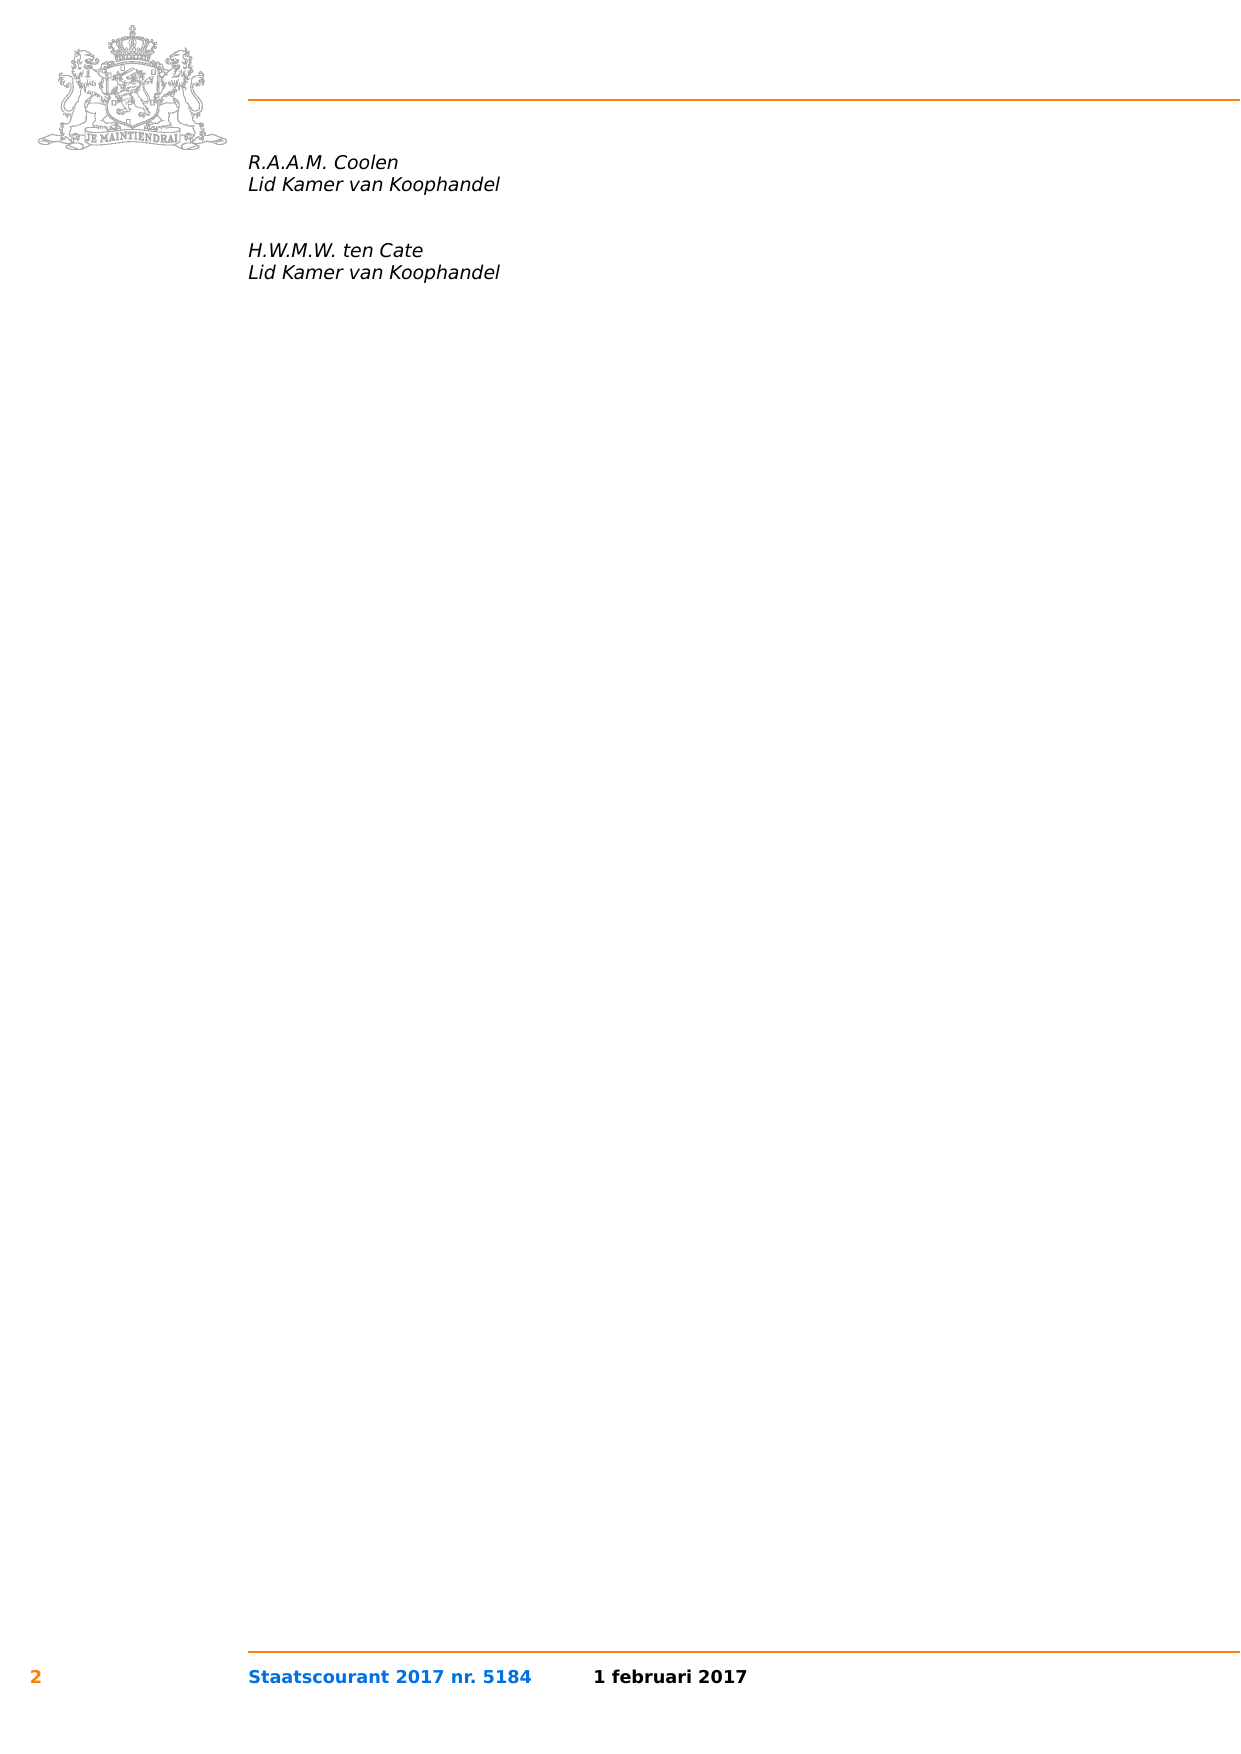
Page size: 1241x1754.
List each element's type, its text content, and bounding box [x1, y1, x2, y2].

text H.W.M.W. ten Cate Lid Kamer van Koophandel [248, 218, 1163, 284]
text R.A.A.M. Coolen Lid Kamer van Koophandel [248, 130, 1163, 196]
picture [38, 25, 227, 150]
